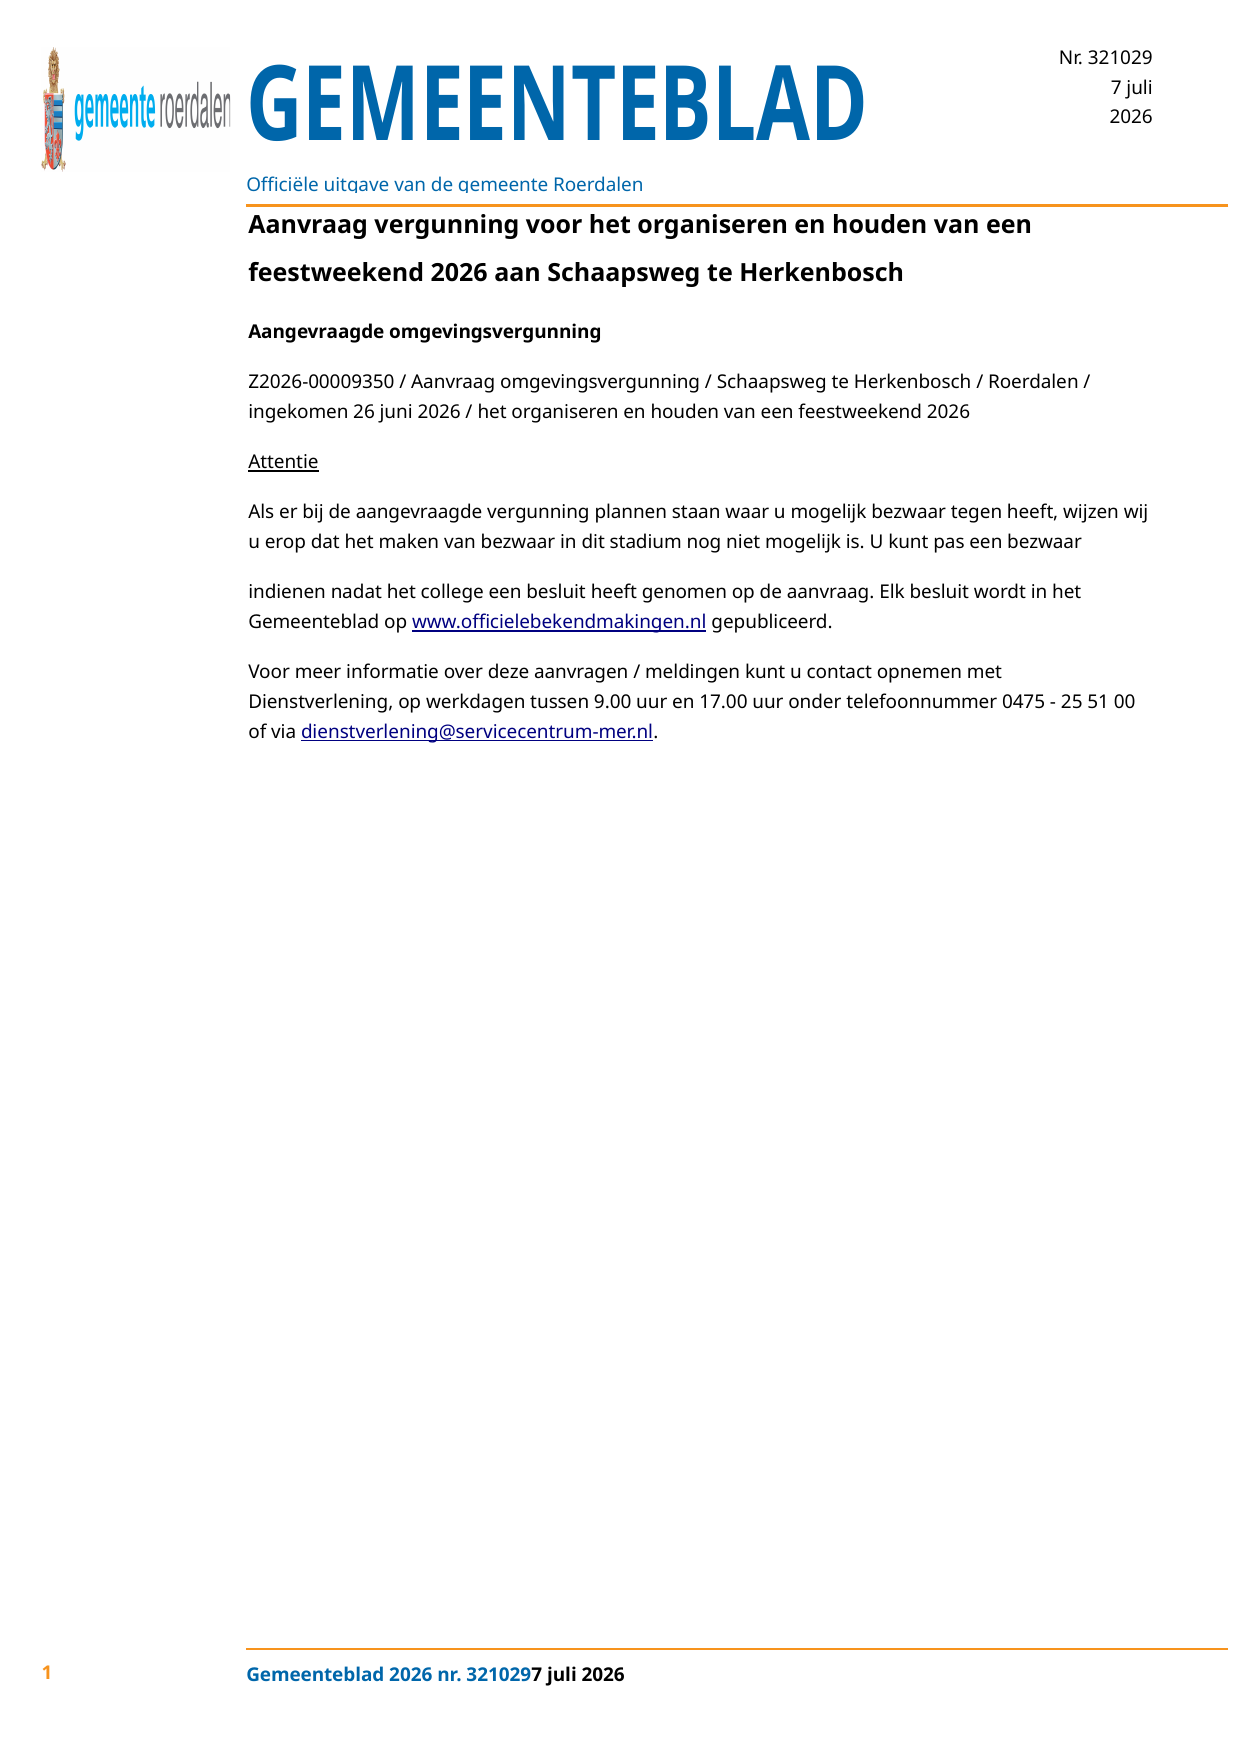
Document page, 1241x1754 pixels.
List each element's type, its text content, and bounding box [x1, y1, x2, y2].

picture [41, 47, 231, 172]
text Voor meer informatie over deze aanvragen / meldingen kunt u contact opnemen met Dienstverlening, op werkdagen tussen 9.00 uur en 17.00 uur onder telefoonnummer 0475 - 25 51 00 of via dienstverlening@servicecentrum-mer.nl. [248, 659, 1152, 744]
text Als er bij de aangevraagde vergunning plannen staan waar u mogelijk bezwaar tegen heeft, wijzen wij u erop dat het maken van bezwaar in dit stadium nog niet mogelijk is. U kunt pas een bezwaar [248, 499, 1152, 554]
text Attentie [248, 448, 1152, 474]
text Aanvraag vergunning voor het organiseren en houden van een feestweekend 2026 aan Schaapsweg te Herkenbosch [248, 207, 1152, 288]
text Z2026-00009350 / Aanvraag omgevingsvergunning / Schaapsweg te Herkenbosch / Roerdalen / ingekomen 26 juni 2026 / het organiseren en houden van een feestweekend 2026 [248, 368, 1152, 424]
text indienen nadat het college een besluit heeft genomen op de aanvraag. Elk besluit wordt in het Gemeenteblad op www.officielebekendmakingen.nl gepubliceerd. [248, 579, 1152, 634]
text Aangevraagde omgevingsvergunning [248, 318, 1152, 344]
